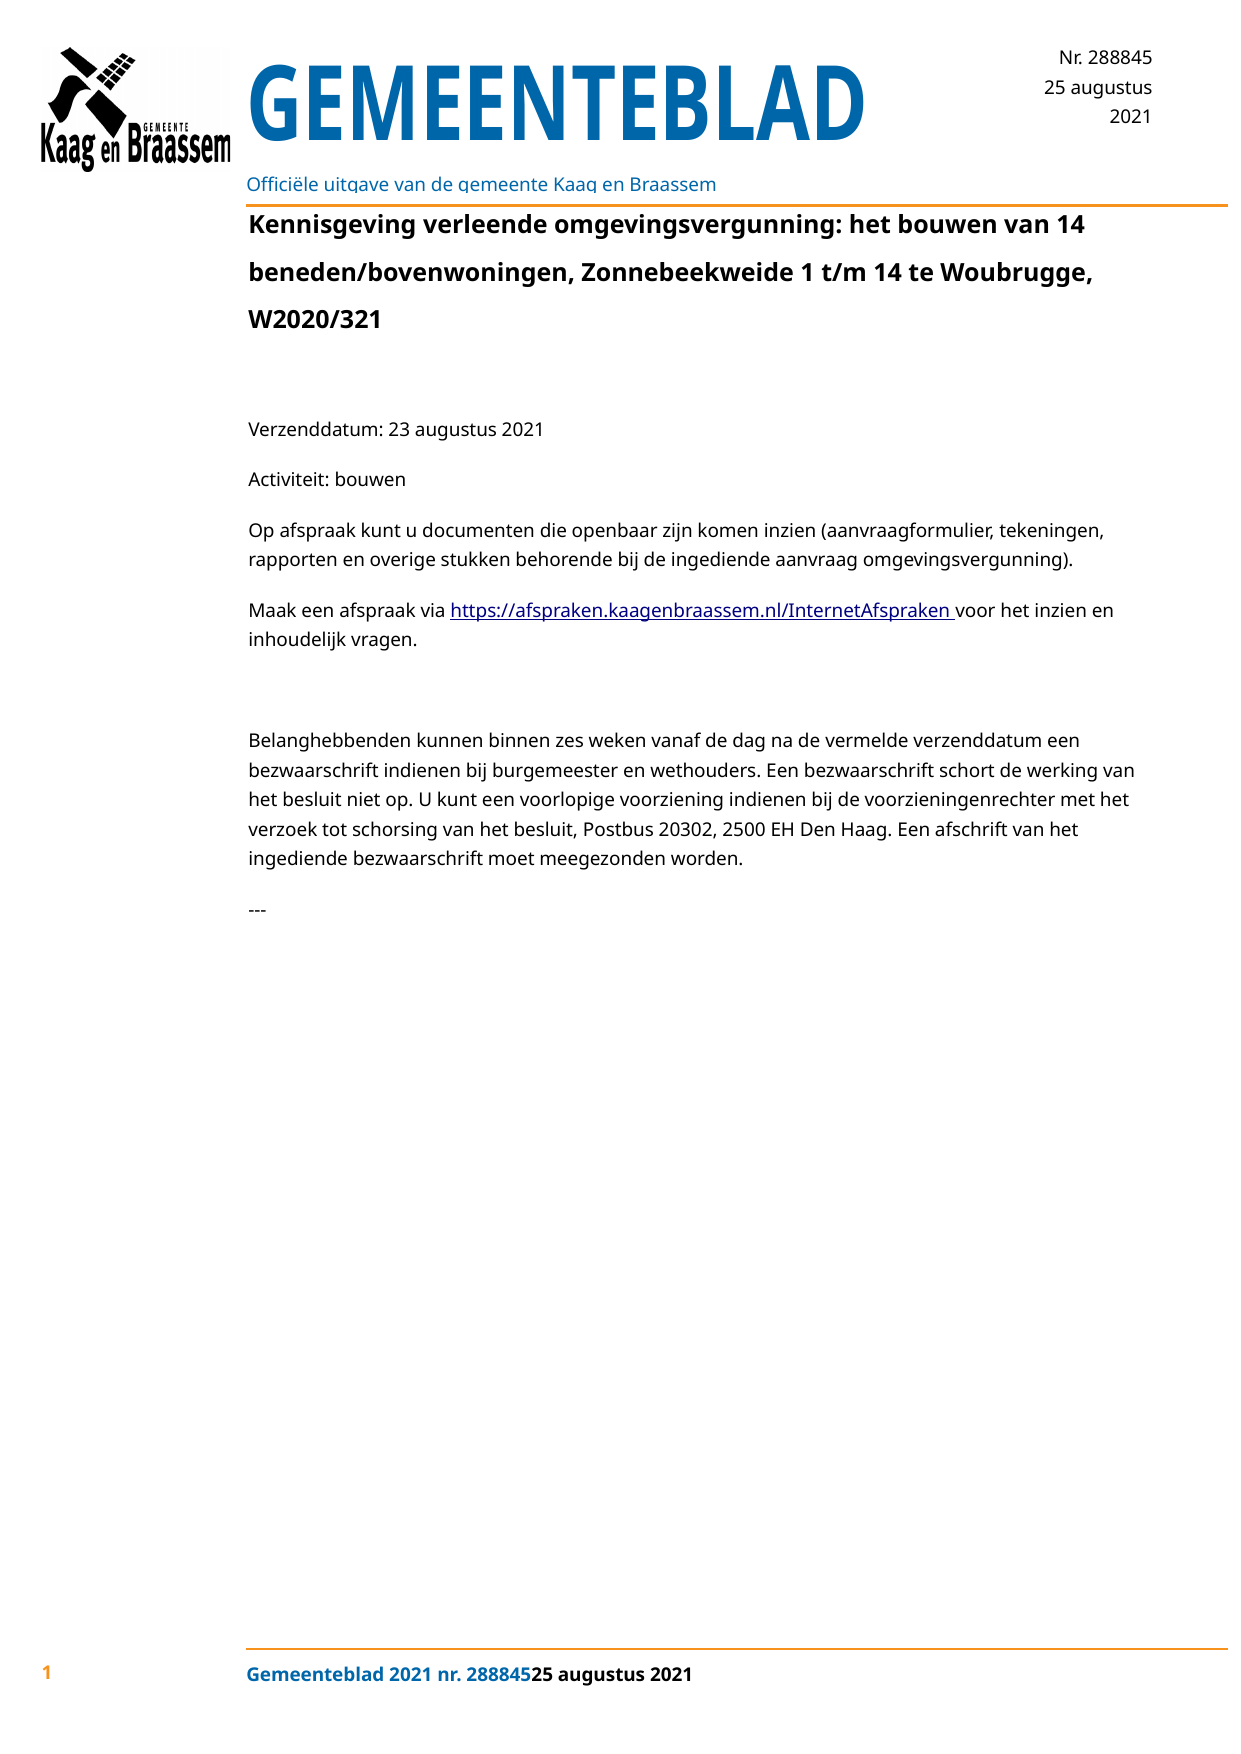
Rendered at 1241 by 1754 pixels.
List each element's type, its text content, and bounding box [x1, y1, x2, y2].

text Belanghebbenden kunnen binnen zes weken vanaf de dag na de vermelde verzenddatum een bezwaarschrift indienen bij burgemeester en wethouders. Een bezwaarschrift schort de werking van het besluit niet op. U kunt een voorlopige voorziening indienen bij de voorzieningenrechter met het verzoek tot schorsing van het besluit, Postbus 20302, 2500 EH Den Haag. Een afschrift van het ingediende bezwaarschrift moet meegezonden worden. [248, 727, 1152, 871]
text Maak een afspraak via https://afspraken.kaagenbraassem.nl/InternetAfspraken voor het inzien en inhoudelijk vragen. [248, 597, 1152, 652]
text Op afspraak kunt u documenten die openbaar zijn komen inzien (aanvraagformulier, tekeningen, rapporten en overige stukken behorende bij de ingediende aanvraag omgevingsvergunning). [248, 517, 1152, 572]
text Activiteit: bouwen [248, 466, 1152, 492]
text Kennisgeving verleende omgevingsvergunning: het bouwen van 14 beneden/bovenwoningen, Zonnebeekweide 1 t/m 14 te Woubrugge, W2020/321 [248, 207, 1152, 336]
picture [41, 47, 231, 172]
text Verzenddatum: 23 augustus 2021 [248, 416, 1152, 442]
text --- [248, 896, 1152, 922]
